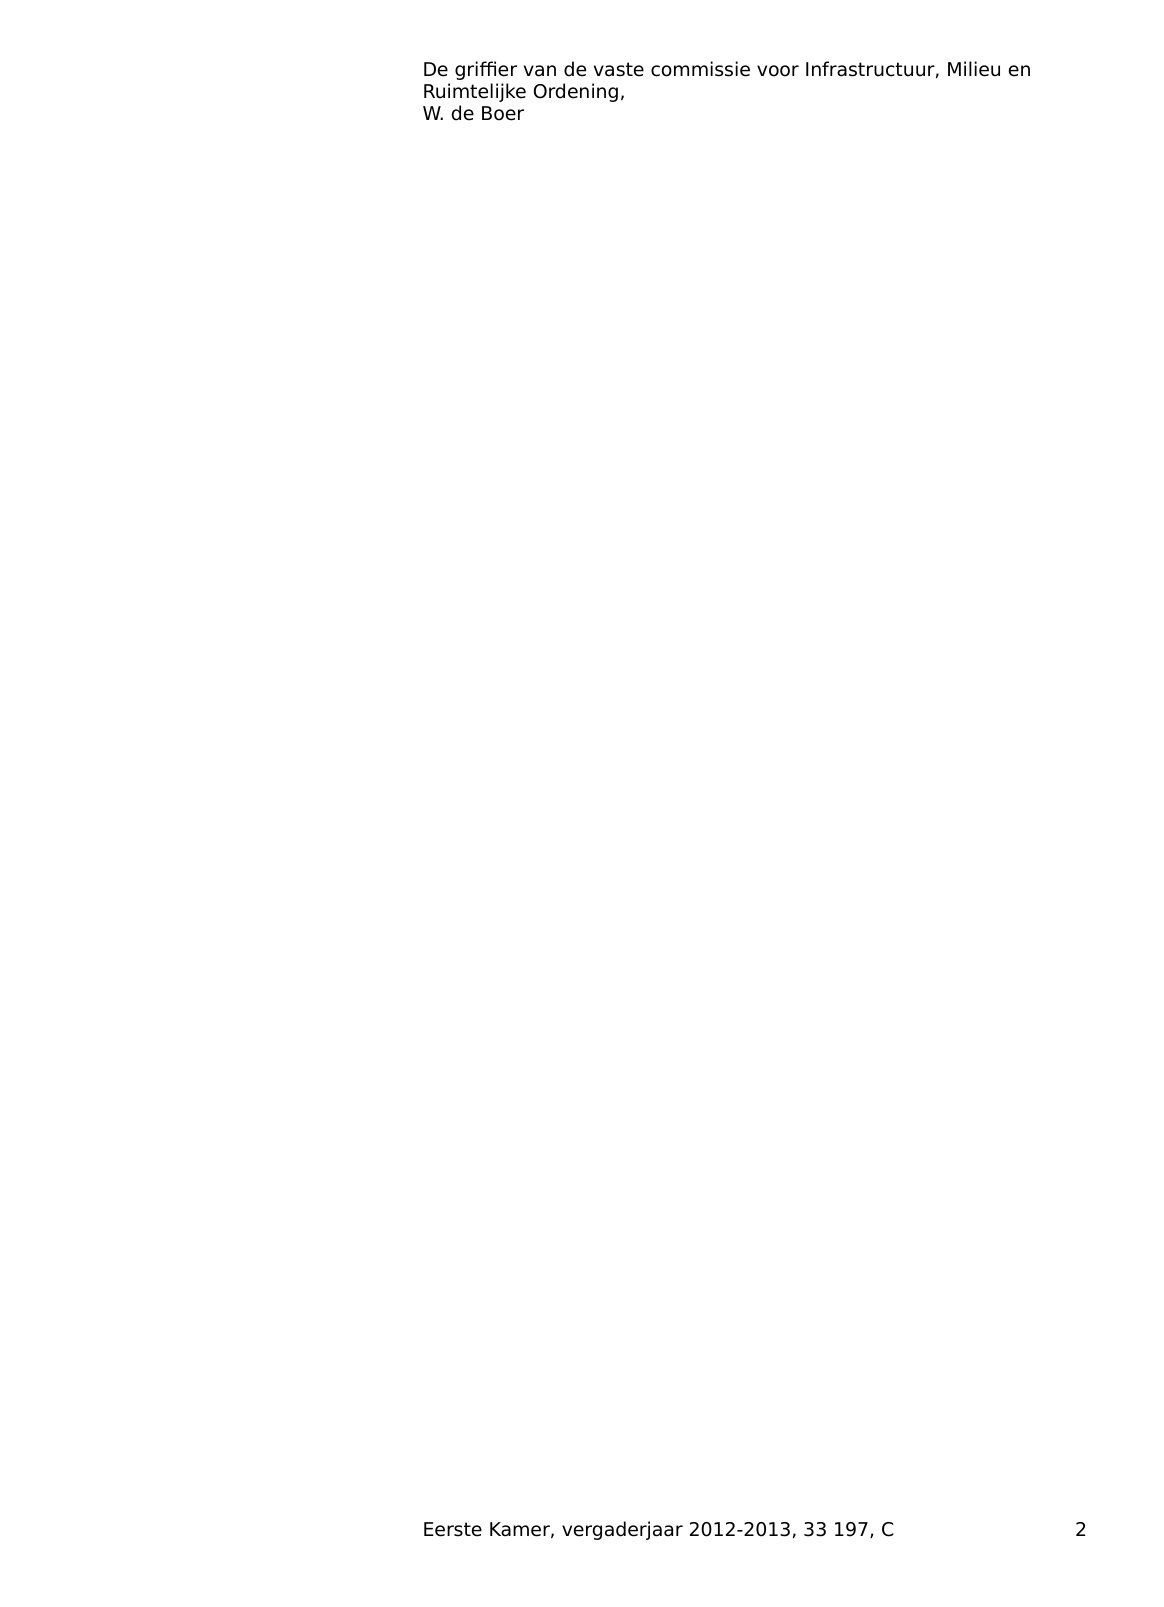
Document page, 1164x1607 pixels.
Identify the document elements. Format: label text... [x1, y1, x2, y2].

text De griffier van de vaste commissie voor Infrastructuur, Milieu en Ruimtelijke Ordening, W. de Boer [422, 59, 1087, 125]
